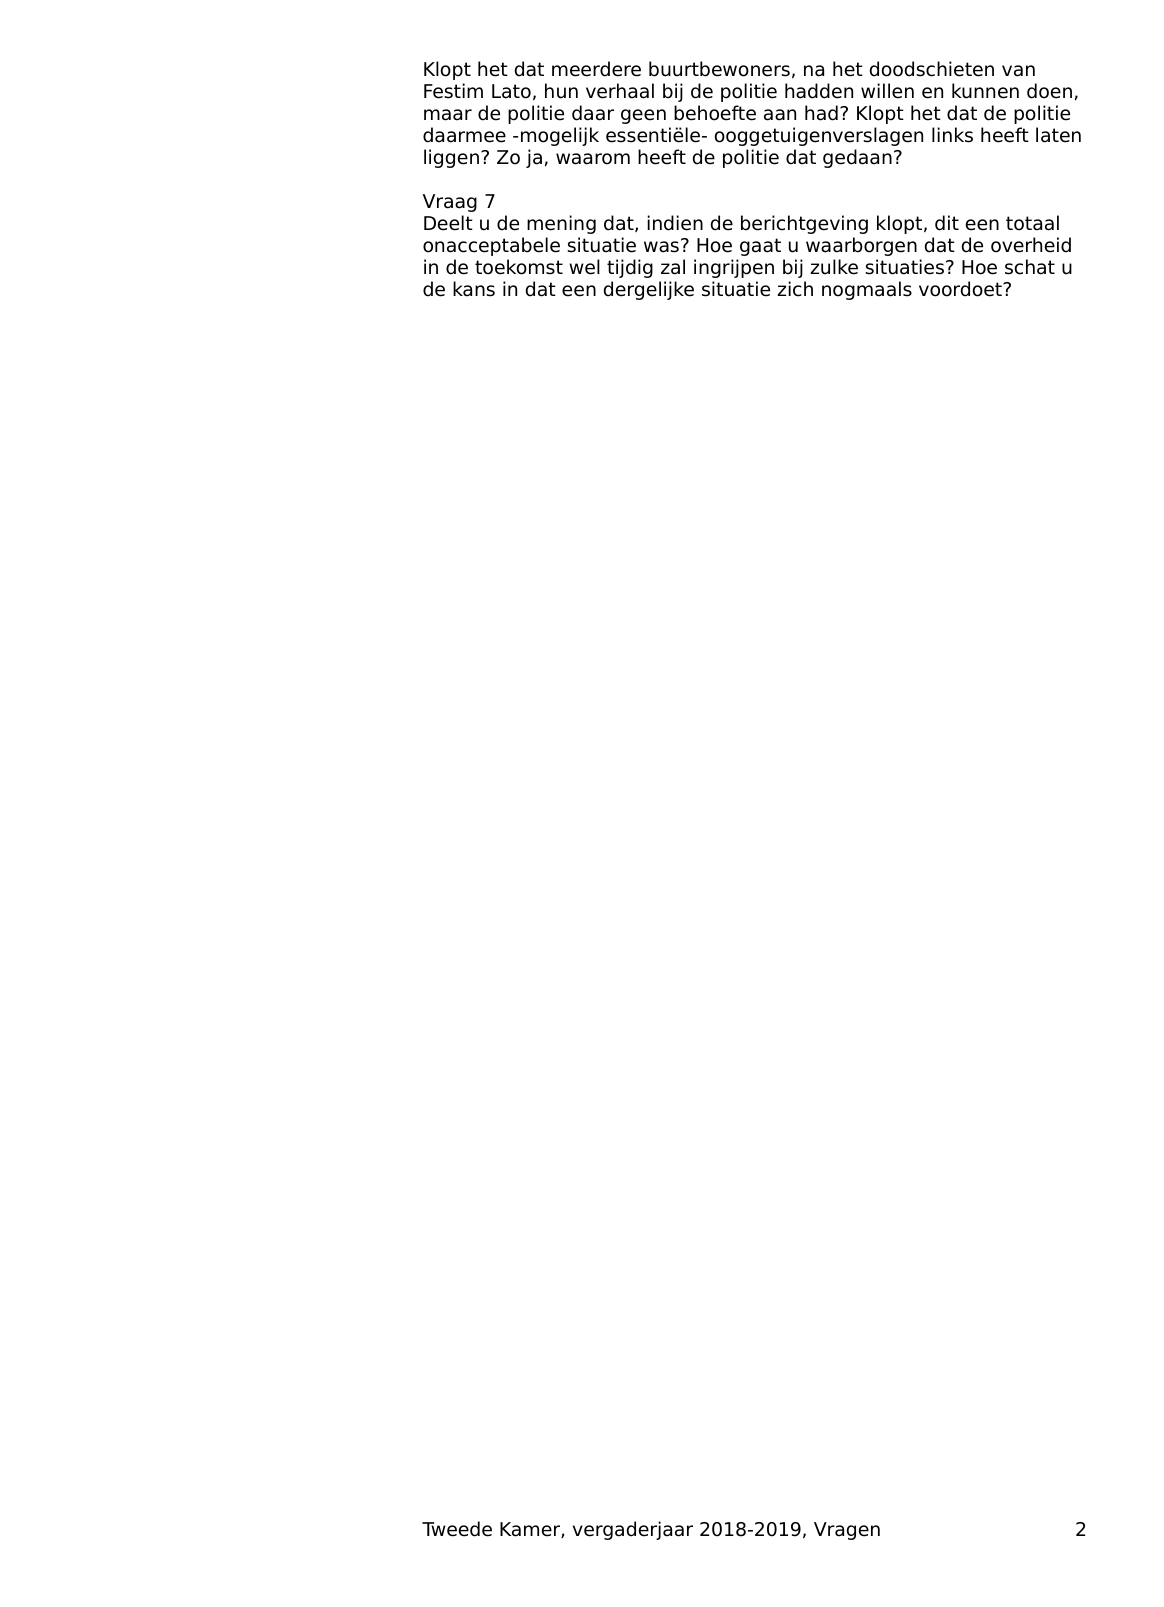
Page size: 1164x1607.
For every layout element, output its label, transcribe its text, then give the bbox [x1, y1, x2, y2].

text Deelt u de mening dat, indien de berichtgeving klopt, dit een totaal onacceptabele situatie was? Hoe gaat u waarborgen dat de overheid in de toekomst wel tijdig zal ingrijpen bij zulke situaties? Hoe schat u de kans in dat een dergelijke situatie zich nogmaals voordoet? [422, 213, 1087, 301]
text Vraag 7 [422, 191, 1087, 213]
text Klopt het dat meerdere buurtbewoners, na het doodschieten van Festim Lato, hun verhaal bij de politie hadden willen en kunnen doen, maar de politie daar geen behoefte aan had? Klopt het dat de politie daarmee -mogelijk essentiële- ooggetuigenverslagen links heeft laten liggen? Zo ja, waarom heeft de politie dat gedaan? [422, 59, 1087, 169]
